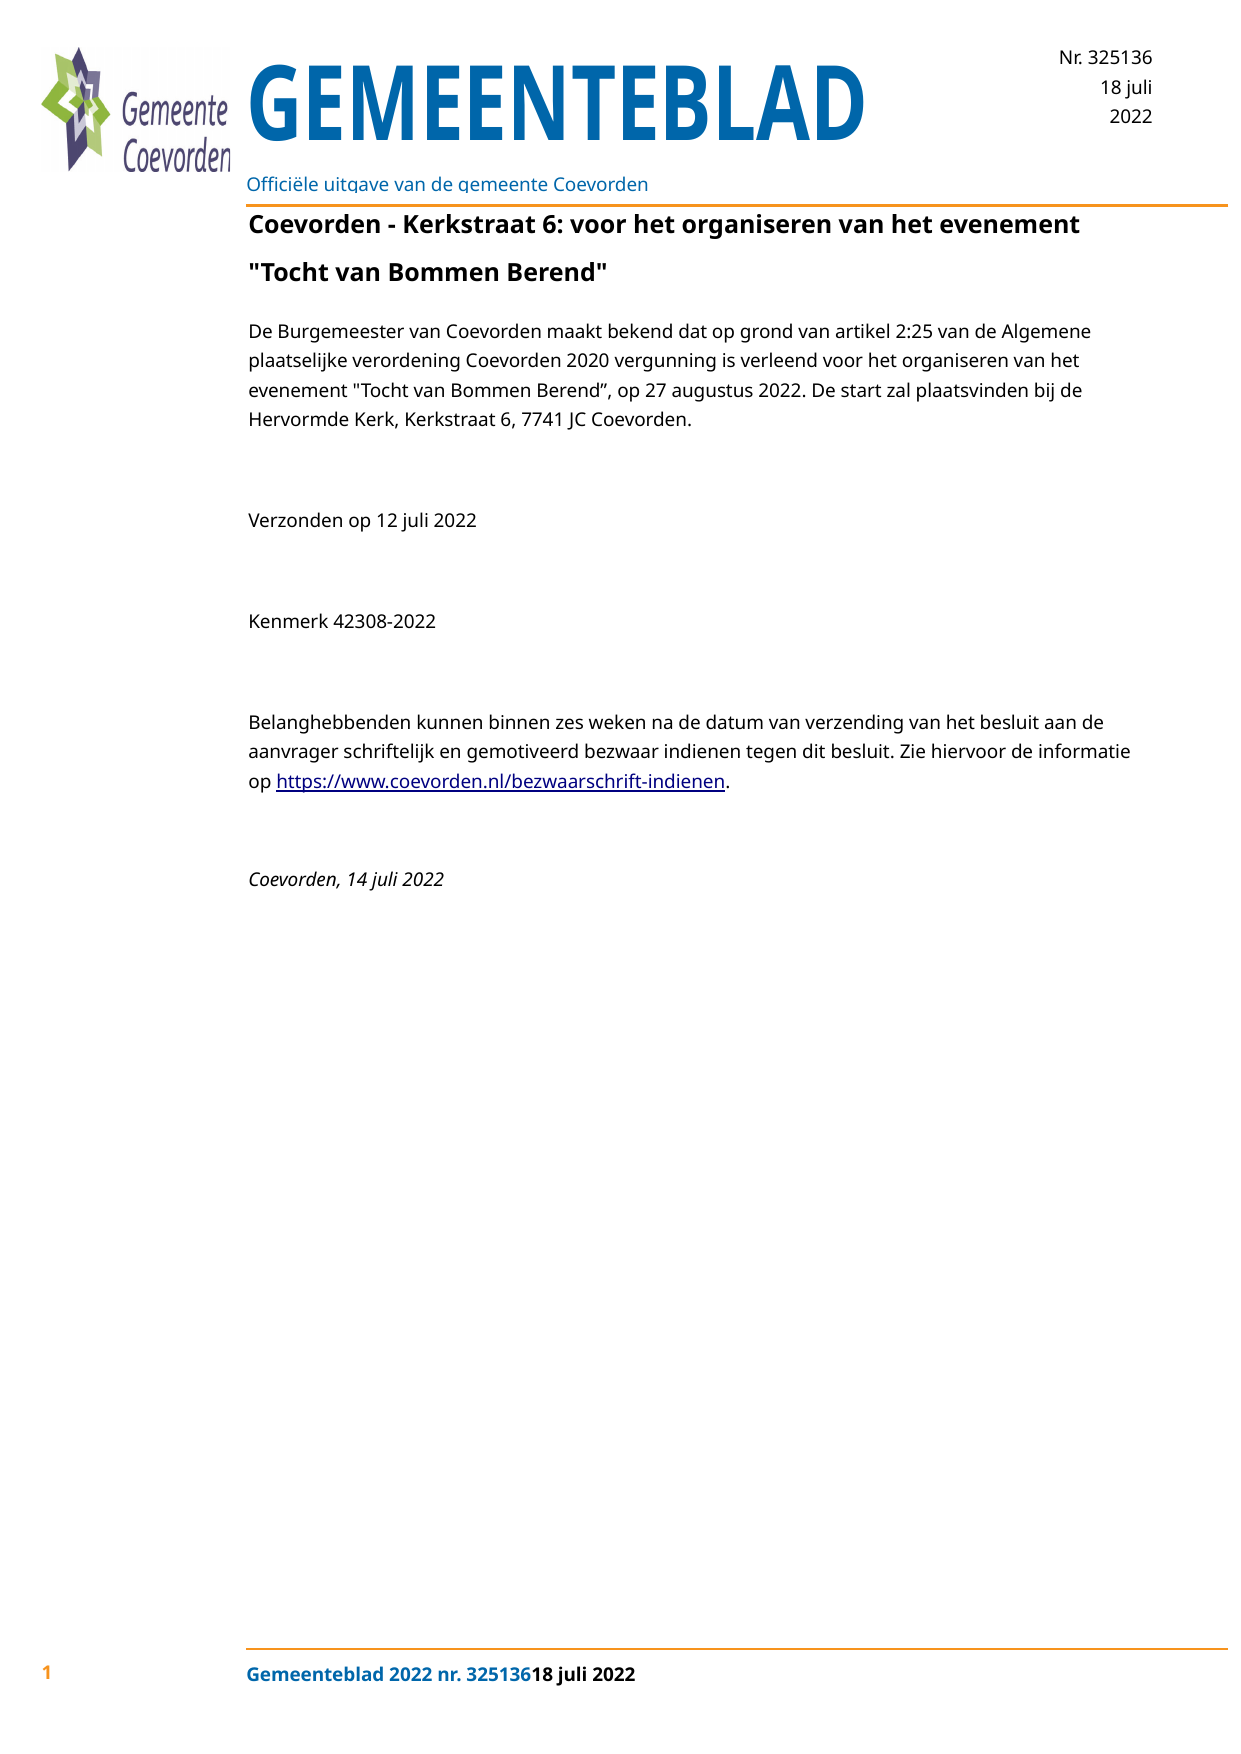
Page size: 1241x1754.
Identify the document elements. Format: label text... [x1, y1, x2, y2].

text Belanghebbenden kunnen binnen zes weken na de datum van verzending van het besluit aan de aanvrager schriftelijk en gemotiveerd bezwaar indienen tegen dit besluit. Zie hiervoor de informatie op https://www.coevorden.nl/bezwaarschrift-indienen. [248, 709, 1152, 794]
text Coevorden - Kerkstraat 6: voor het organiseren van het evenement "Tocht van Bommen Berend" [248, 207, 1152, 288]
text Coevorden, 14 juli 2022 [248, 867, 1152, 892]
text Verzonden op 12 juli 2022 [248, 507, 1152, 533]
text De Burgemeester van Coevorden maakt bekend dat op grond van artikel 2:25 van de Algemene plaatselijke verordening Coevorden 2020 vergunning is verleend voor het organiseren van het evenement "Tocht van Bommen Berend”, op 27 augustus 2022. De start zal plaatsvinden bij de Hervormde Kerk, Kerkstraat 6, 7741 JC Coevorden. [248, 318, 1152, 432]
text Kenmerk 42308-2022 [248, 608, 1152, 634]
picture [41, 47, 231, 172]
